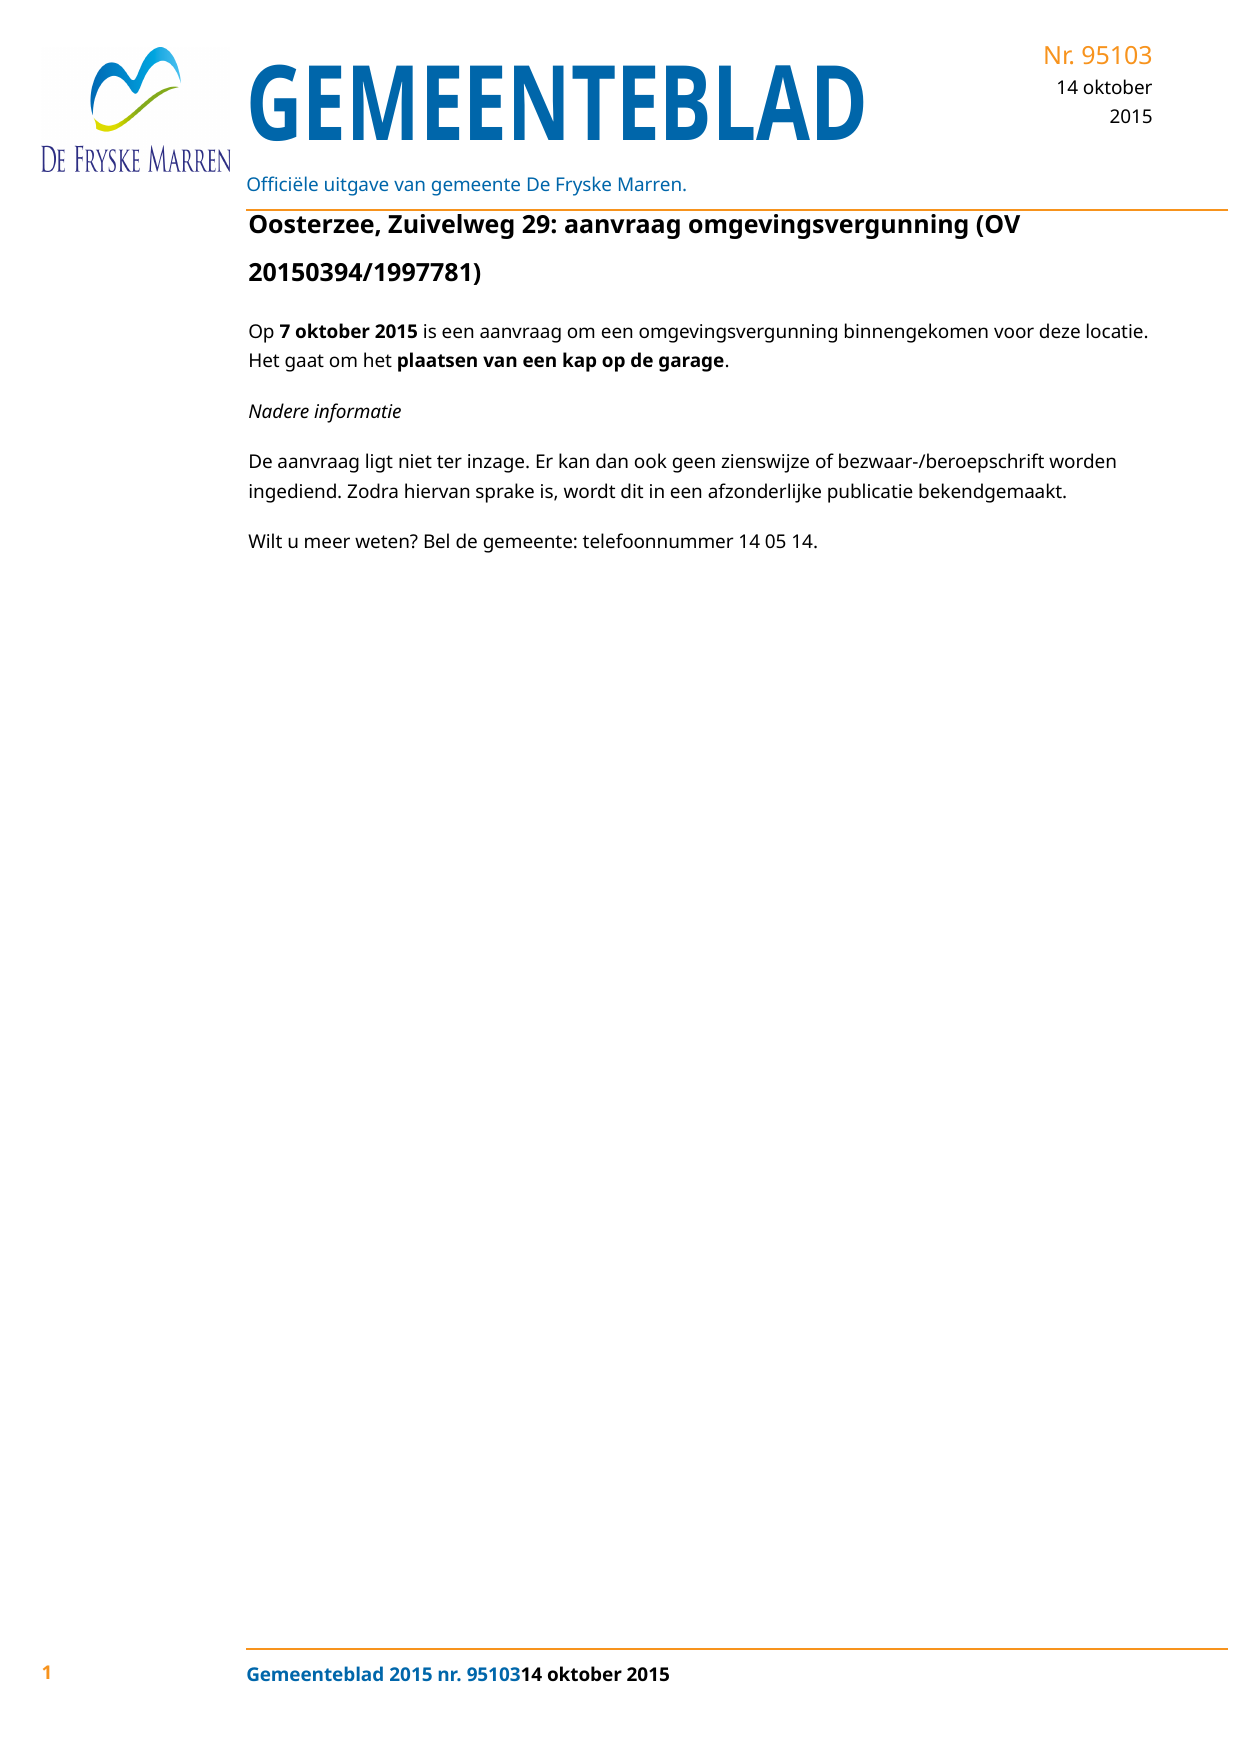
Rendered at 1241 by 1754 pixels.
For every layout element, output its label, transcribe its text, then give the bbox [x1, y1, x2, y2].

text Wilt u meer weten? Bel de gemeente: telefoonnummer 14 05 14. [248, 528, 1152, 554]
text De aanvraag ligt niet ter inzage. Er kan dan ook geen zienswijze of bezwaar-/beroepschrift worden ingediend. Zodra hiervan sprake is, wordt dit in een afzonderlijke publicatie bekendgemaakt. [248, 448, 1152, 504]
text Oosterzee, Zuivelweg 29: aanvraag omgevingsvergunning (OV 20150394/1997781) [248, 211, 1152, 288]
text Op 7 oktober 2015 is een aanvraag om een omgevingsvergunning binnengekomen voor deze locatie. Het gaat om het plaatsen van een kap op de garage. [248, 318, 1152, 373]
text Nadere informatie [248, 398, 1152, 424]
picture [41, 47, 231, 172]
